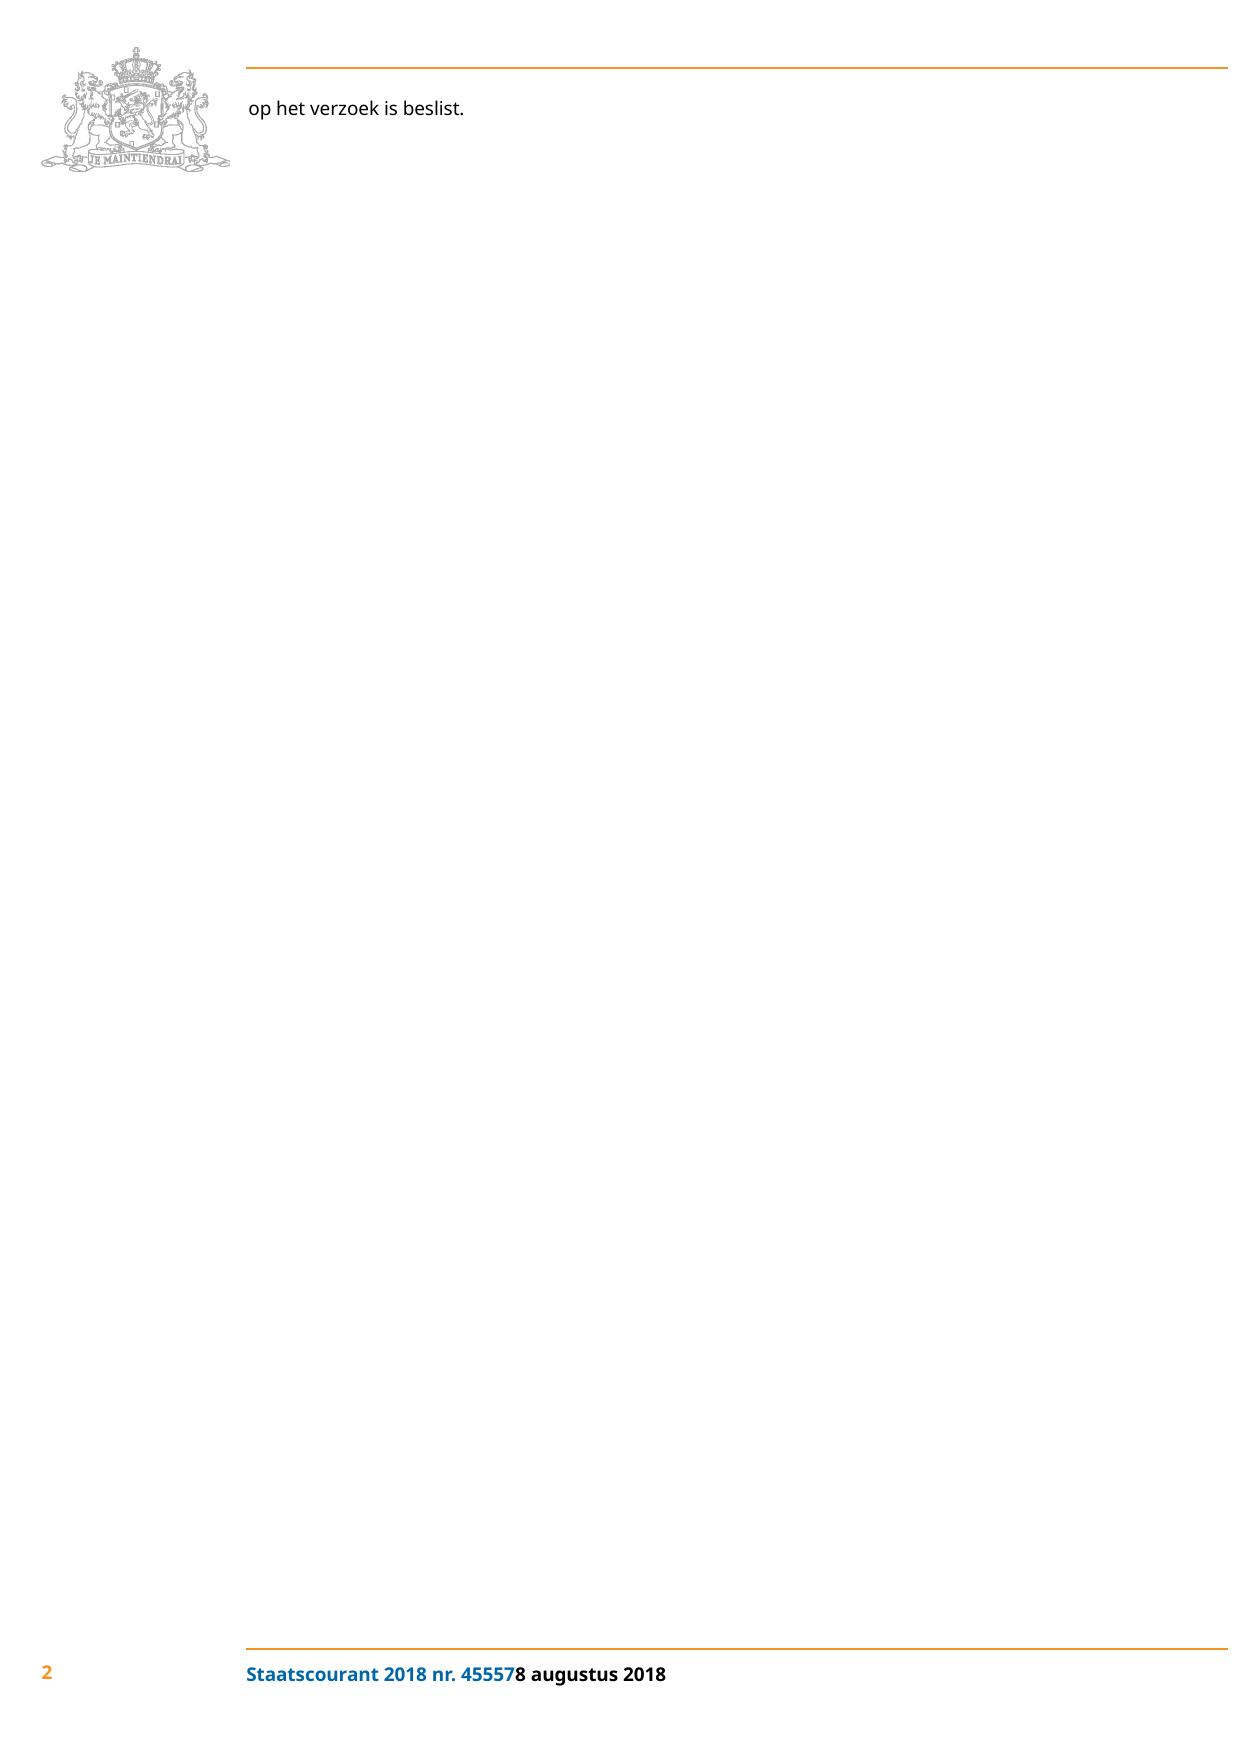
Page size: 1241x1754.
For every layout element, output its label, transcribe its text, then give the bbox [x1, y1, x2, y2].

picture [41, 47, 231, 172]
text op het verzoek is beslist. [248, 95, 1152, 121]
